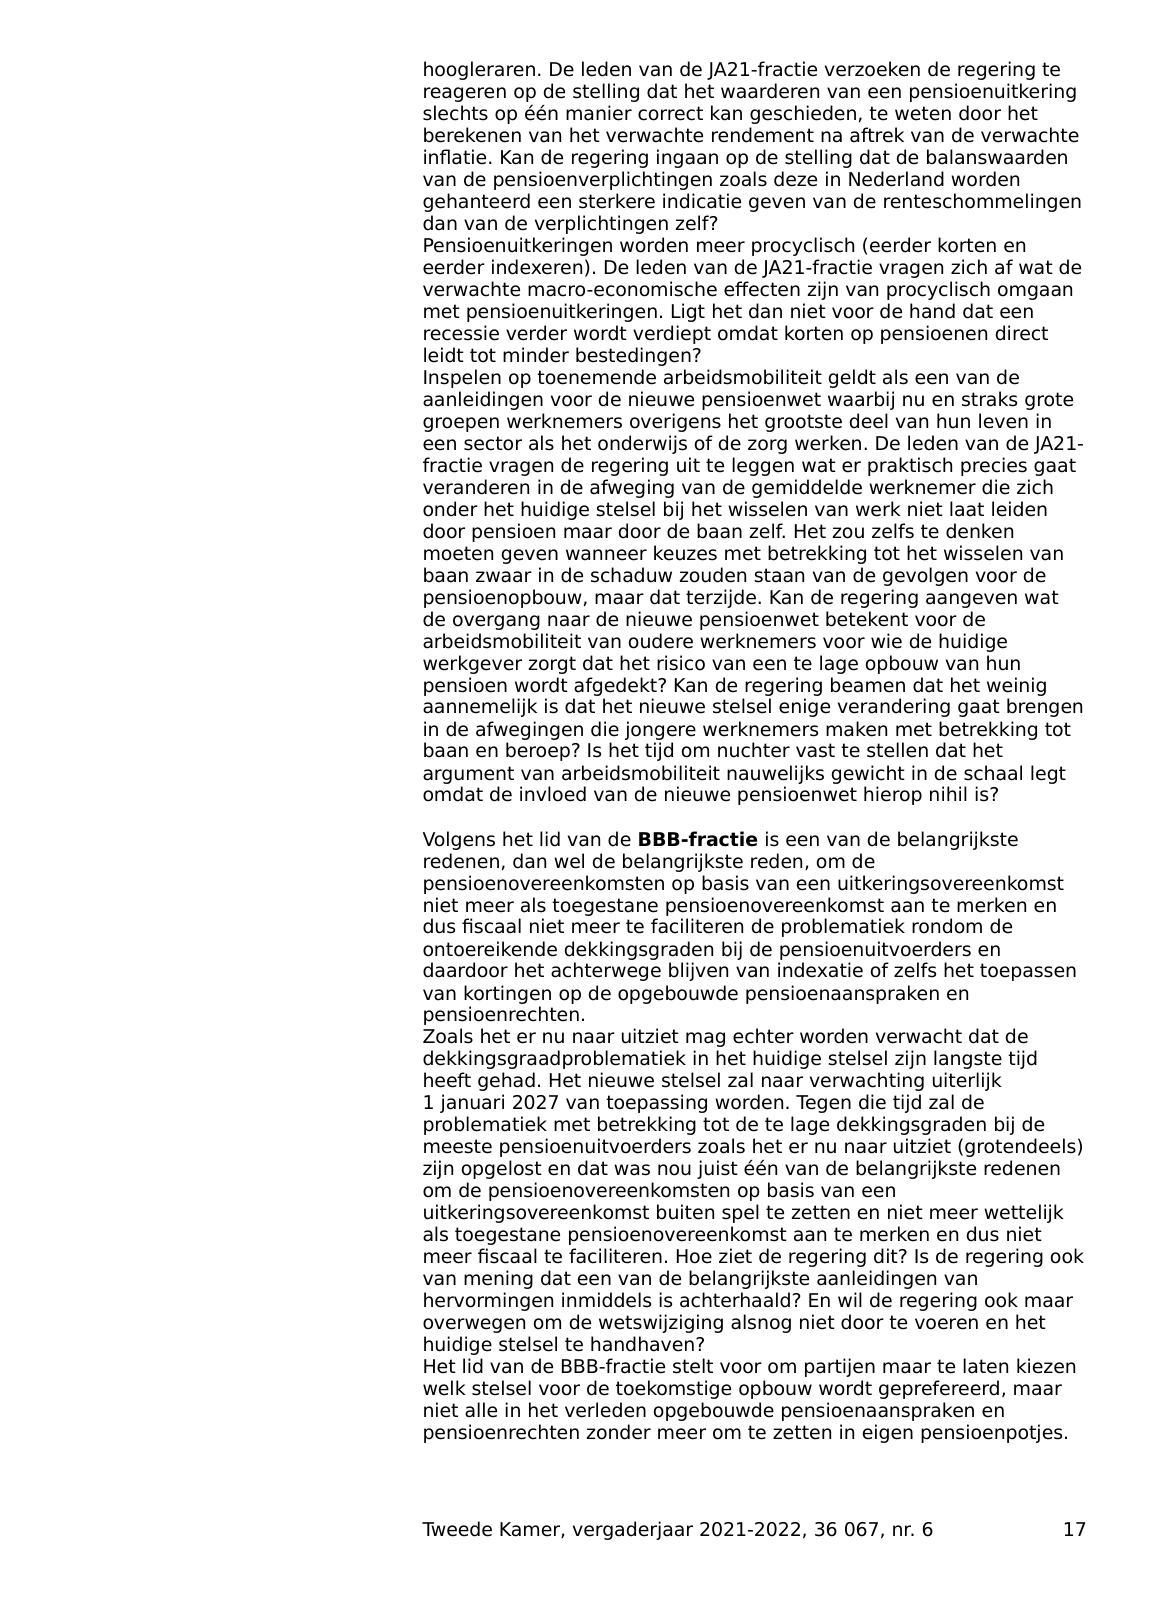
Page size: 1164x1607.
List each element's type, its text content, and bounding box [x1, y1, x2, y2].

text Volgens het lid van de BBB-fractie is een van de belangrijkste redenen, dan wel de belangrijkste reden, om de pensioenovereenkomsten op basis van een uitkeringsovereenkomst niet meer als toegestane pensioenovereenkomst aan te merken en dus fiscaal niet meer te faciliteren de problematiek rondom de ontoereikende dekkingsgraden bij de pensioenuitvoerders en daardoor het achterwege blijven van indexatie of zelfs het toepassen van kortingen op de opgebouwde pensioenaanspraken en pensioenrechten. [422, 828, 1087, 1026]
text Zoals het er nu naar uitziet mag echter worden verwacht dat de dekkingsgraadproblematiek in het huidige stelsel zijn langste tijd heeft gehad. Het nieuwe stelsel zal naar verwachting uiterlijk 1 januari 2027 van toepassing worden. Tegen die tijd zal de problematiek met betrekking tot de te lage dekkingsgraden bij de meeste pensioenuitvoerders zoals het er nu naar uitziet (grotendeels) zijn opgelost en dat was nou juist één van de belangrijkste redenen om de pensioenovereenkomsten op basis van een uitkeringsovereenkomst buiten spel te zetten en niet meer wettelijk als toegestane pensioenovereenkomst aan te merken en dus niet meer fiscaal te faciliteren. Hoe ziet de regering dit? Is de regering ook van mening dat een van de belangrijkste aanleidingen van hervormingen inmiddels is achterhaald? En wil de regering ook maar overwegen om de wetswijziging alsnog niet door te voeren en het huidige stelsel te handhaven? [422, 1026, 1087, 1356]
text Inspelen op toenemende arbeidsmobiliteit geldt als een van de aanleidingen voor de nieuwe pensioenwet waarbij nu en straks grote groepen werknemers overigens het grootste deel van hun leven in een sector als het onderwijs of de zorg werken. De leden van de JA21-fractie vragen de regering uit te leggen wat er praktisch precies gaat veranderen in de afweging van de gemiddelde werknemer die zich onder het huidige stelsel bij het wisselen van werk niet laat leiden door pensioen maar door de baan zelf. Het zou zelfs te denken moeten geven wanneer keuzes met betrekking tot het wisselen van baan zwaar in de schaduw zouden staan van de gevolgen voor de pensioenopbouw, maar dat terzijde. Kan de regering aangeven wat de overgang naar de nieuwe pensioenwet betekent voor de arbeidsmobiliteit van oudere werknemers voor wie de huidige werkgever zorgt dat het risico van een te lage opbouw van hun pensioen wordt afgedekt? Kan de regering beamen dat het weinig aannemelijk is dat het nieuwe stelsel enige verandering gaat brengen in de afwegingen die jongere werknemers maken met betrekking tot baan en beroep? Is het tijd om nuchter vast te stellen dat het argument van arbeidsmobiliteit nauwelijks gewicht in de schaal legt omdat de invloed van de nieuwe pensioenwet hierop nihil is? [422, 367, 1087, 806]
text hoogleraren. De leden van de JA21-fractie verzoeken de regering te reageren op de stelling dat het waarderen van een pensioenuitkering slechts op één manier correct kan geschieden, te weten door het berekenen van het verwachte rendement na aftrek van de verwachte inflatie. Kan de regering ingaan op de stelling dat de balanswaarden van de pensioenverplichtingen zoals deze in Nederland worden gehanteerd een sterkere indicatie geven van de renteschommelingen dan van de verplichtingen zelf? [422, 59, 1087, 235]
text Het lid van de BBB-fractie stelt voor om partijen maar te laten kiezen welk stelsel voor de toekomstige opbouw wordt geprefereerd, maar niet alle in het verleden opgebouwde pensioenaanspraken en pensioenrechten zonder meer om te zetten in eigen pensioenpotjes. [422, 1356, 1087, 1444]
text Pensioenuitkeringen worden meer procyclisch (eerder korten en eerder indexeren). De leden van de JA21-fractie vragen zich af wat de verwachte macro-economische effecten zijn van procyclisch omgaan met pensioenuitkeringen. Ligt het dan niet voor de hand dat een recessie verder wordt verdiept omdat korten op pensioenen direct leidt tot minder bestedingen? [422, 235, 1087, 367]
